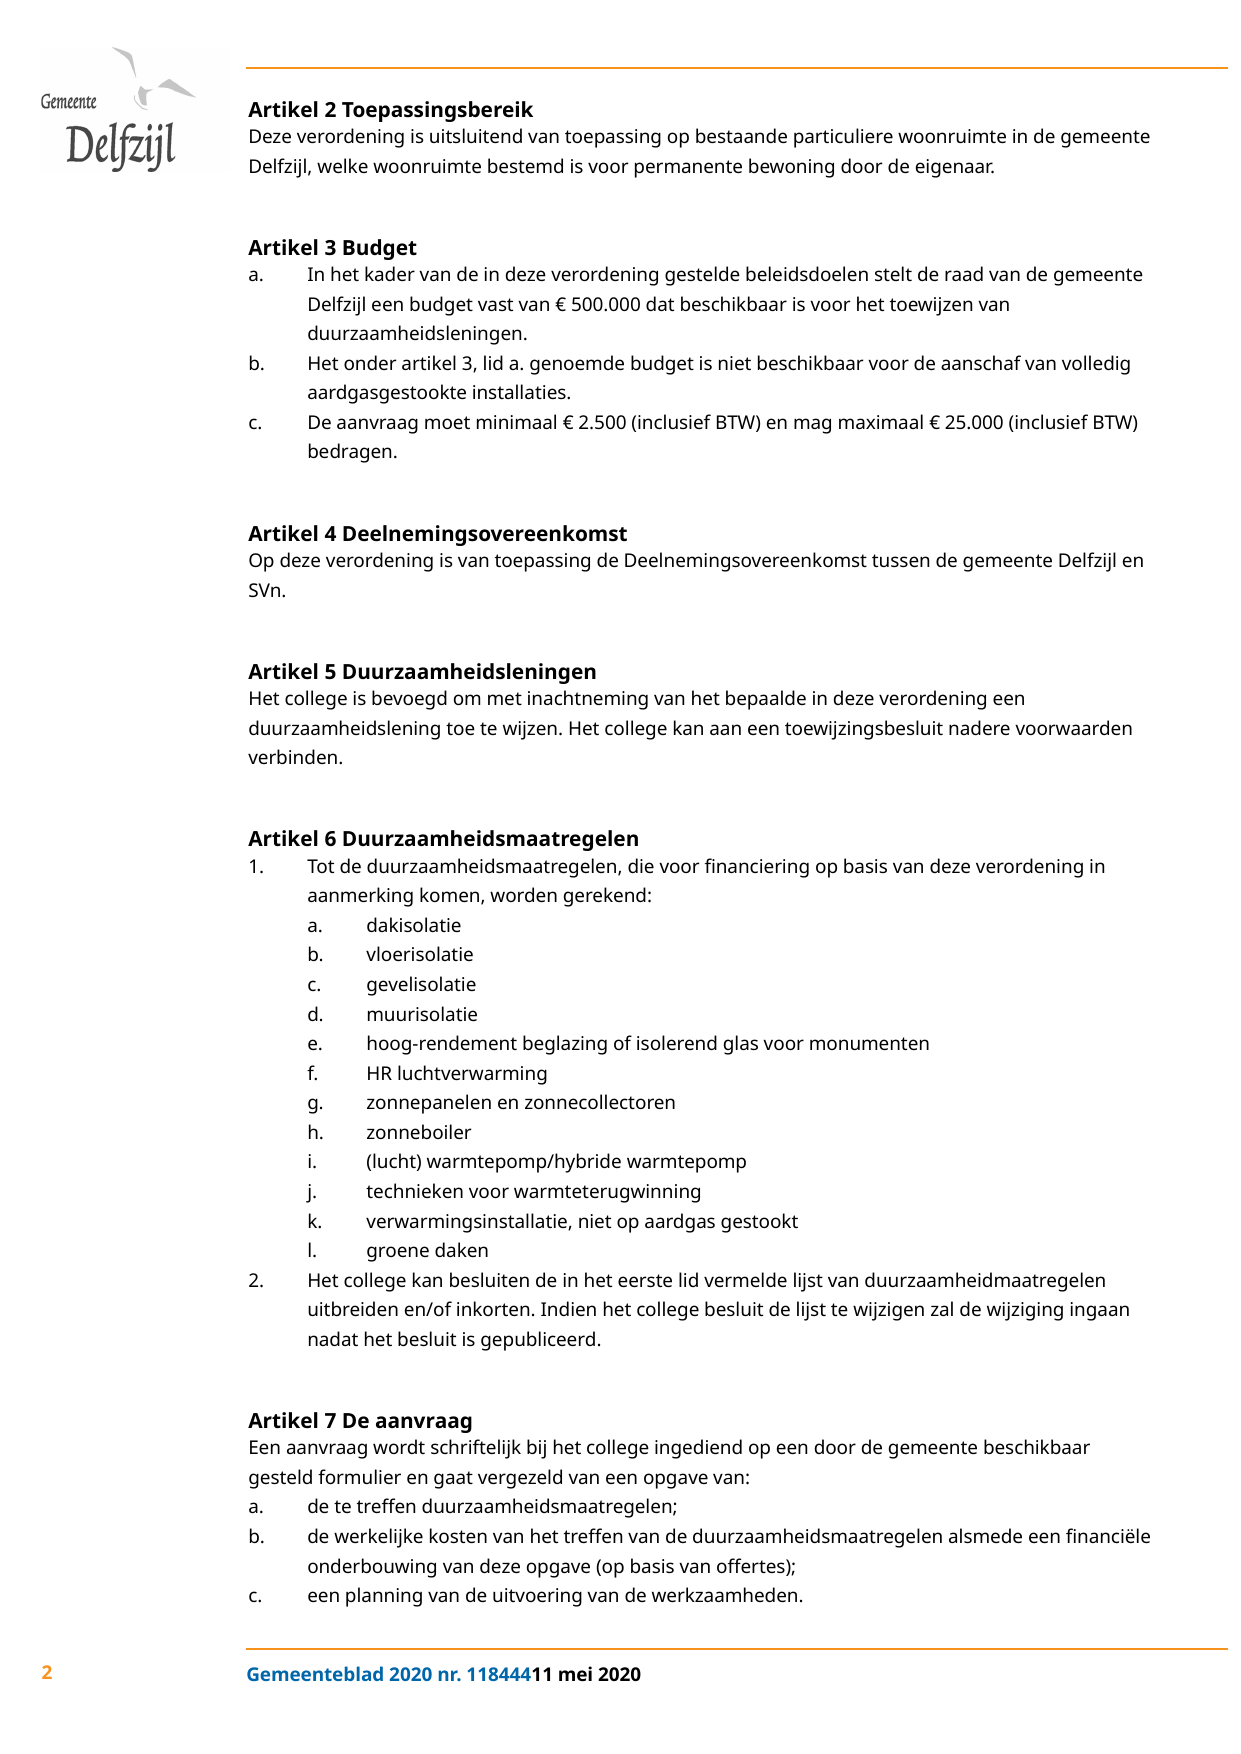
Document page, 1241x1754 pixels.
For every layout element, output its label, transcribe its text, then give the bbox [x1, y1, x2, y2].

list zonneboiler [307, 1119, 1152, 1145]
list Het onder artikel 3, lid a. genoemde budget is niet beschikbaar voor de aanschaf van volledig aardgasgestookte installaties. [248, 350, 1152, 405]
list verwarmingsinstallatie, niet op aardgas gestookt [307, 1208, 1152, 1233]
text Een aanvraag wordt schriftelijk bij het college ingediend op een door de gemeente beschikbaar gesteld formulier en gaat vergezeld van een opgave van: [248, 1434, 1152, 1490]
list technieken voor warmteterugwinning [307, 1178, 1152, 1204]
text Deze verordening is uitsluitend van toepassing op bestaande particuliere woonruimte in de gemeente Delfzijl, welke woonruimte bestemd is voor permanente bewoning door de eigenaar. [248, 123, 1152, 178]
picture [41, 47, 231, 172]
list muurisolatie [307, 1001, 1152, 1026]
list de werkelijke kosten van het treffen van de duurzaamheidsmaatregelen alsmede een financiële onderbouwing van deze opgave (op basis van offertes); [248, 1523, 1152, 1579]
list HR luchtverwarming [307, 1060, 1152, 1086]
list gevelisolatie [307, 971, 1152, 997]
text Artikel 3 Budget [248, 233, 1152, 261]
text Het college is bevoegd om met inachtneming van het bepaalde in deze verordening een duurzaamheidslening toe te wijzen. Het college kan aan een toewijzingsbesluit nadere voorwaarden verbinden. [248, 685, 1152, 770]
text Artikel 4 Deelnemingsovereenkomst [248, 519, 1152, 547]
text Artikel 7 De aanvraag [248, 1406, 1152, 1434]
list De aanvraag moet minimaal € 2.500 (inclusief BTW) en mag maximaal € 25.000 (inclusief BTW) bedragen. [248, 409, 1152, 464]
list hoog-rendement beglazing of isolerend glas voor monumenten [307, 1030, 1152, 1056]
list de te treffen duurzaamheidsmaatregelen; [248, 1494, 1152, 1519]
list Tot de duurzaamheidsmaatregelen, die voor financiering op basis van deze verordening in aanmerking komen, worden gerekend: [248, 853, 1152, 908]
list (lucht) warmtepomp/hybride warmtepomp [307, 1149, 1152, 1174]
list dakisolatie [307, 912, 1152, 938]
text Artikel 6 Duurzaamheidsmaatregelen [248, 824, 1152, 853]
text Artikel 5 Duurzaamheidsleningen [248, 657, 1152, 685]
list In het kader van de in deze verordening gestelde beleidsdoelen stelt de raad van de gemeente Delfzijl een budget vast van € 500.000 dat beschikbaar is voor het toewijzen van duurzaamheidsleningen. [248, 261, 1152, 346]
text Op deze verordening is van toepassing de Deelnemingsovereenkomst tussen de gemeente Delfzijl en SVn. [248, 547, 1152, 602]
list zonnepanelen en zonnecollectoren [307, 1089, 1152, 1115]
text Artikel 2 Toepassingsbereik [248, 95, 1152, 123]
list vloerisolatie [307, 942, 1152, 967]
list een planning van de uitvoering van de werkzaamheden. [248, 1582, 1152, 1608]
list Het college kan besluiten de in het eerste lid vermelde lijst van duurzaamheidmaatregelen uitbreiden en/of inkorten. Indien het college besluit de lijst te wijzigen zal de wijziging ingaan nadat het besluit is gepubliceerd. [248, 1267, 1152, 1352]
list groene daken [307, 1237, 1152, 1263]
